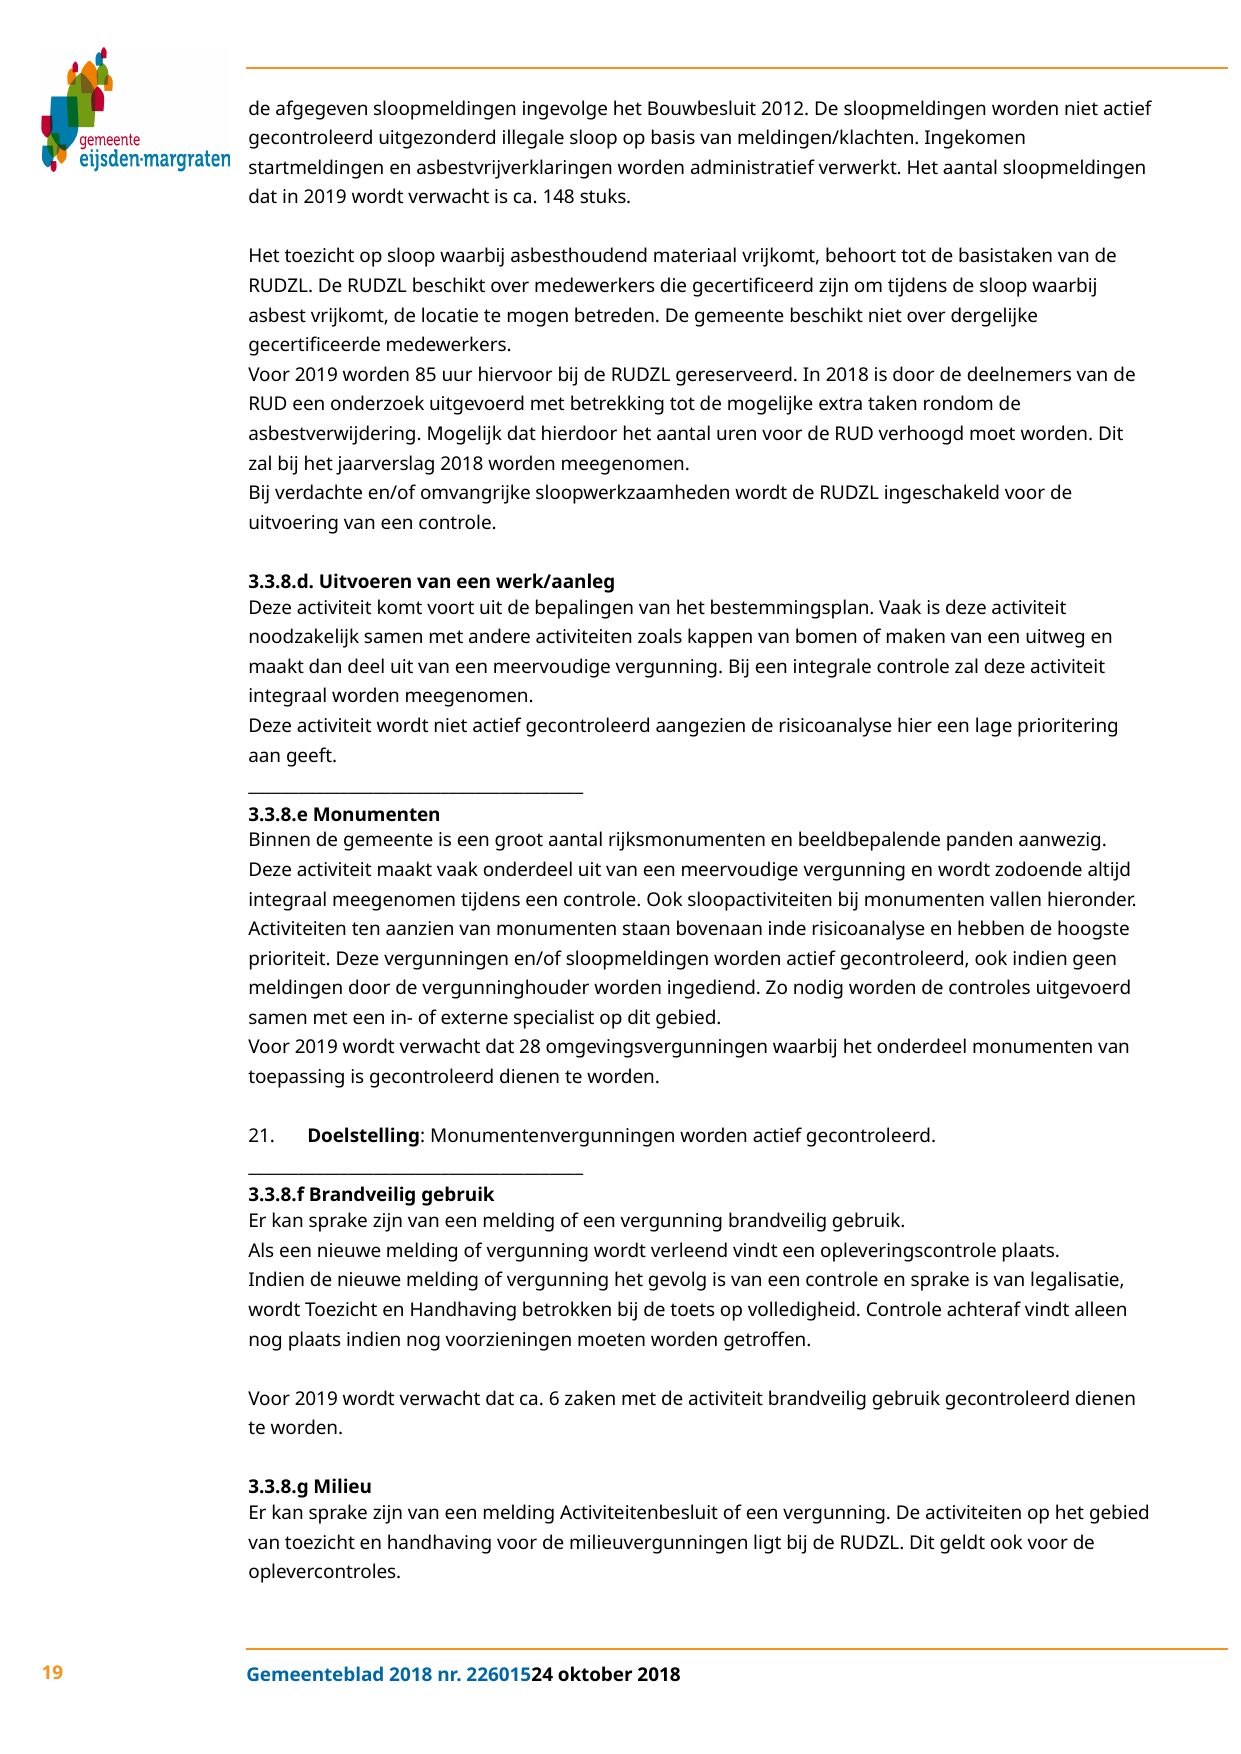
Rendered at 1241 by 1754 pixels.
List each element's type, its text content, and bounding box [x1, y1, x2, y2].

text Als een nieuwe melding of vergunning wordt verleend vindt een opleveringscontrole plaats. [248, 1237, 1152, 1263]
text Binnen de gemeente is een groot aantal rijksmonumenten en beeldbepalende panden aanwezig. Deze activiteit maakt vaak onderdeel uit van een meervoudige vergunning en wordt zodoende altijd integraal meegenomen tijdens een controle. Ook sloopactiviteiten bij monumenten vallen hieronder. [248, 827, 1152, 912]
text Voor 2019 wordt verwacht dat 28 omgevingsvergunningen waarbij het onderdeel monumenten van toepassing is gecontroleerd dienen te worden. [248, 1034, 1152, 1089]
text Het toezicht op sloop waarbij asbesthoudend materiaal vrijkomt, behoort tot de basistaken van de RUDZL. De RUDZL beschikt over medewerkers die gecertificeerd zijn om tijdens de sloop waarbij asbest vrijkomt, de locatie te mogen betreden. De gemeente beschikt niet over dergelijke gecertificeerde medewerkers. [248, 243, 1152, 357]
text Er kan sprake zijn van een melding of een vergunning brandveilig gebruik. [248, 1207, 1152, 1233]
text Indien de nieuwe melding of vergunning het gevolg is van een controle en sprake is van legalisatie, wordt Toezicht en Handhaving betrokken bij de toets op volledigheid. Controle achteraf vindt alleen nog plaats indien nog voorzieningen moeten worden getroffen. [248, 1267, 1152, 1351]
text ________________________________________ [248, 1152, 1152, 1178]
picture [41, 47, 231, 172]
text Deze activiteit wordt niet actief gecontroleerd aangezien de risicoanalyse hier een lage prioritering aan geeft. [248, 712, 1152, 767]
text 3.3.8.f Brandveilig gebruik [248, 1182, 1152, 1207]
text Bij verdachte en/of omvangrijke sloopwerkzaamheden wordt de RUDZL ingeschakeld voor de uitvoering van een controle. [248, 479, 1152, 535]
text ________________________________________ [248, 771, 1152, 797]
text Er kan sprake zijn van een melding Activiteitenbesluit of een vergunning. De activiteiten op het gebied van toezicht en handhaving voor de milieuvergunningen ligt bij de RUDZL. Dit geldt ook voor de oplevercontroles. [248, 1499, 1152, 1584]
text 3.3.8.g Milieu [248, 1474, 1152, 1499]
text 3.3.8.d. Uitvoeren van een werk/aanleg [248, 568, 1152, 594]
text de afgegeven sloopmeldingen ingevolge het Bouwbesluit 2012. De sloopmeldingen worden niet actief gecontroleerd uitgezonderd illegale sloop op basis van meldingen/klachten. Ingekomen startmeldingen en asbestvrijverklaringen worden administratief verwerkt. Het aantal sloopmeldingen dat in 2019 wordt verwacht is ca. 148 stuks. [248, 95, 1152, 209]
text Voor 2019 wordt verwacht dat ca. 6 zaken met de activiteit brandveilig gebruik gecontroleerd dienen te worden. [248, 1385, 1152, 1440]
text Deze activiteit komt voort uit de bepalingen van het bestemmingsplan. Vaak is deze activiteit noodzakelijk samen met andere activiteiten zoals kappen van bomen of maken van een uitweg en maakt dan deel uit van een meervoudige vergunning. Bij een integrale controle zal deze activiteit integraal worden meegenomen. [248, 594, 1152, 708]
text 3.3.8.e Monumenten [248, 801, 1152, 827]
list Doelstelling: Monumentenvergunningen worden actief gecontroleerd. [248, 1122, 1152, 1148]
text Voor 2019 worden 85 uur hiervoor bij de RUDZL gereserveerd. In 2018 is door de deelnemers van de RUD een onderzoek uitgevoerd met betrekking tot de mogelijke extra taken rondom de asbestverwijdering. Mogelijk dat hierdoor het aantal uren voor de RUD verhoogd moet worden. Dit zal bij het jaarverslag 2018 worden meegenomen. [248, 361, 1152, 476]
text Activiteiten ten aanzien van monumenten staan bovenaan inde risicoanalyse en hebben de hoogste prioriteit. Deze vergunningen en/of sloopmeldingen worden actief gecontroleerd, ook indien geen meldingen door de vergunninghouder worden ingediend. Zo nodig worden de controles uitgevoerd samen met een in- of externe specialist op dit gebied. [248, 915, 1152, 1030]
